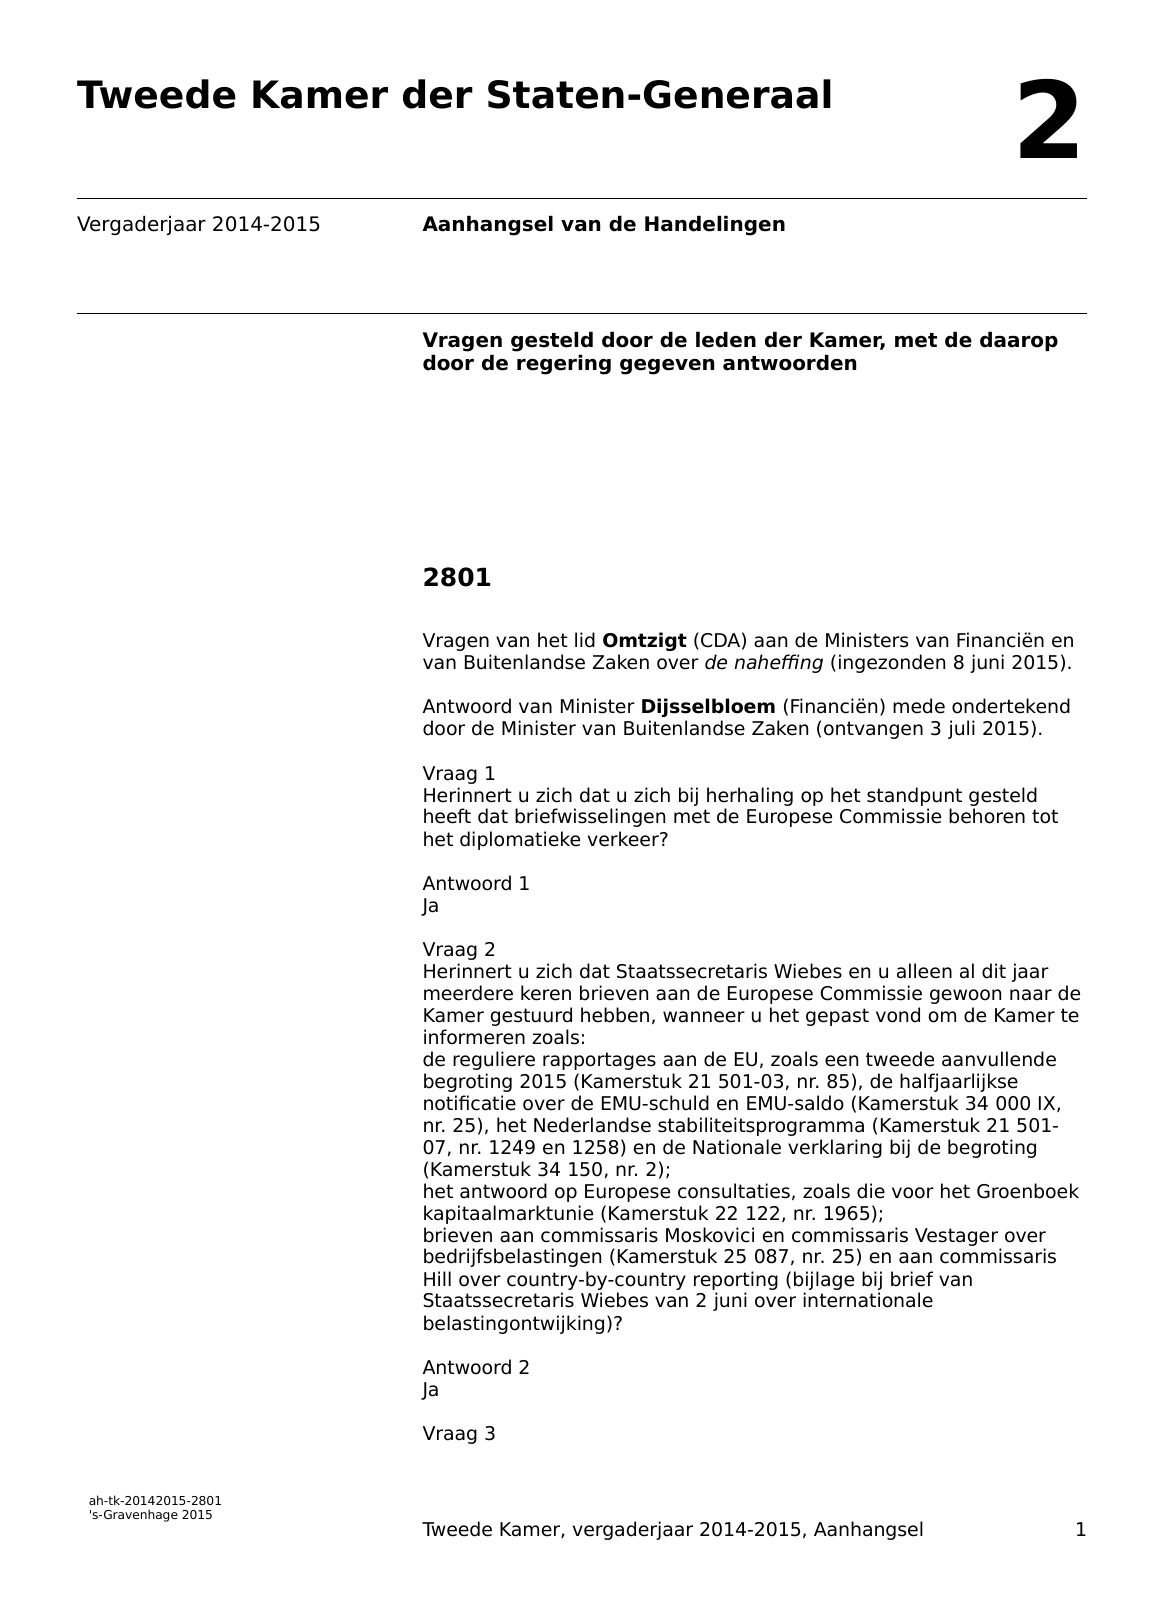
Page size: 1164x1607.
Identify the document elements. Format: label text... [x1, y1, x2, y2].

text de reguliere rapportages aan de EU, zoals een tweede aanvullende begroting 2015 (Kamerstuk 21 501-03, nr. 85), de halfjaarlijkse notificatie over de EMU-schuld en EMU-saldo (Kamerstuk 34 000 IX, nr. 25), het Nederlandse stabiliteitsprogramma (Kamerstuk 21 501-07, nr. 1249 en 1258) en de Nationale verklaring bij de begroting (Kamerstuk 34 150, nr. 2); [422, 1049, 1087, 1181]
table_header 2 [886, 59, 1087, 198]
text Ja [422, 894, 1087, 917]
text Herinnert u zich dat u zich bij herhaling op het standpunt gesteld heeft dat briefwisselingen met de Europese Commissie behoren tot het diplomatieke verkeer? [422, 784, 1087, 850]
text Antwoord van Minister Dijsselbloem (Financiën) mede ondertekend door de Minister van Buitenlandse Zaken (ontvangen 3 juli 2015). [422, 696, 1087, 740]
table_cell Vergaderjaar 2014-2015 [77, 199, 422, 313]
text ah-tk-20142015-2801 [88, 1494, 323, 1508]
text Herinnert u zich dat Staatssecretaris Wiebes en u alleen al dit jaar meerdere keren brieven aan de Europese Commissie gewoon naar de Kamer gestuurd hebben, wanneer u het gepast vond om de Kamer te informeren zoals: [422, 961, 1087, 1049]
text Vragen van het lid Omtzigt (CDA) aan de Ministers van Financiën en van Buitenlandse Zaken over de naheffing (ingezonden 8 juni 2015). [422, 630, 1087, 674]
text Vraag 2 [422, 939, 1087, 961]
table_cell Vragen gesteld door de leden der Kamer, met de daarop door de regering gegeven antwoorden [422, 314, 1087, 375]
text 2801 [422, 563, 1087, 592]
text Ja [422, 1378, 1087, 1401]
text brieven aan commissaris Moskovici en commissaris Vestager over bedrijfsbelastingen (Kamerstuk 25 087, nr. 25) en aan commissaris Hill over country-by-country reporting (bijlage bij brief van Staatssecretaris Wiebes van 2 juni over internationale belastingontwijking)? [422, 1224, 1087, 1334]
table_cell [77, 314, 422, 375]
text het antwoord op Europese consultaties, zoals die voor het Groenboek kapitaalmarktunie (Kamerstuk 22 122, nr. 1965); [422, 1181, 1087, 1224]
text 's-Gravenhage 2015 [88, 1508, 323, 1522]
text Vraag 1 [422, 762, 1087, 784]
table_cell Aanhangsel van de Handelingen [422, 199, 1087, 313]
text Antwoord 2 [422, 1357, 1087, 1378]
text Antwoord 1 [422, 873, 1087, 894]
text Vraag 3 [422, 1423, 1087, 1445]
table_header Tweede Kamer der Staten-Generaal [77, 59, 886, 198]
